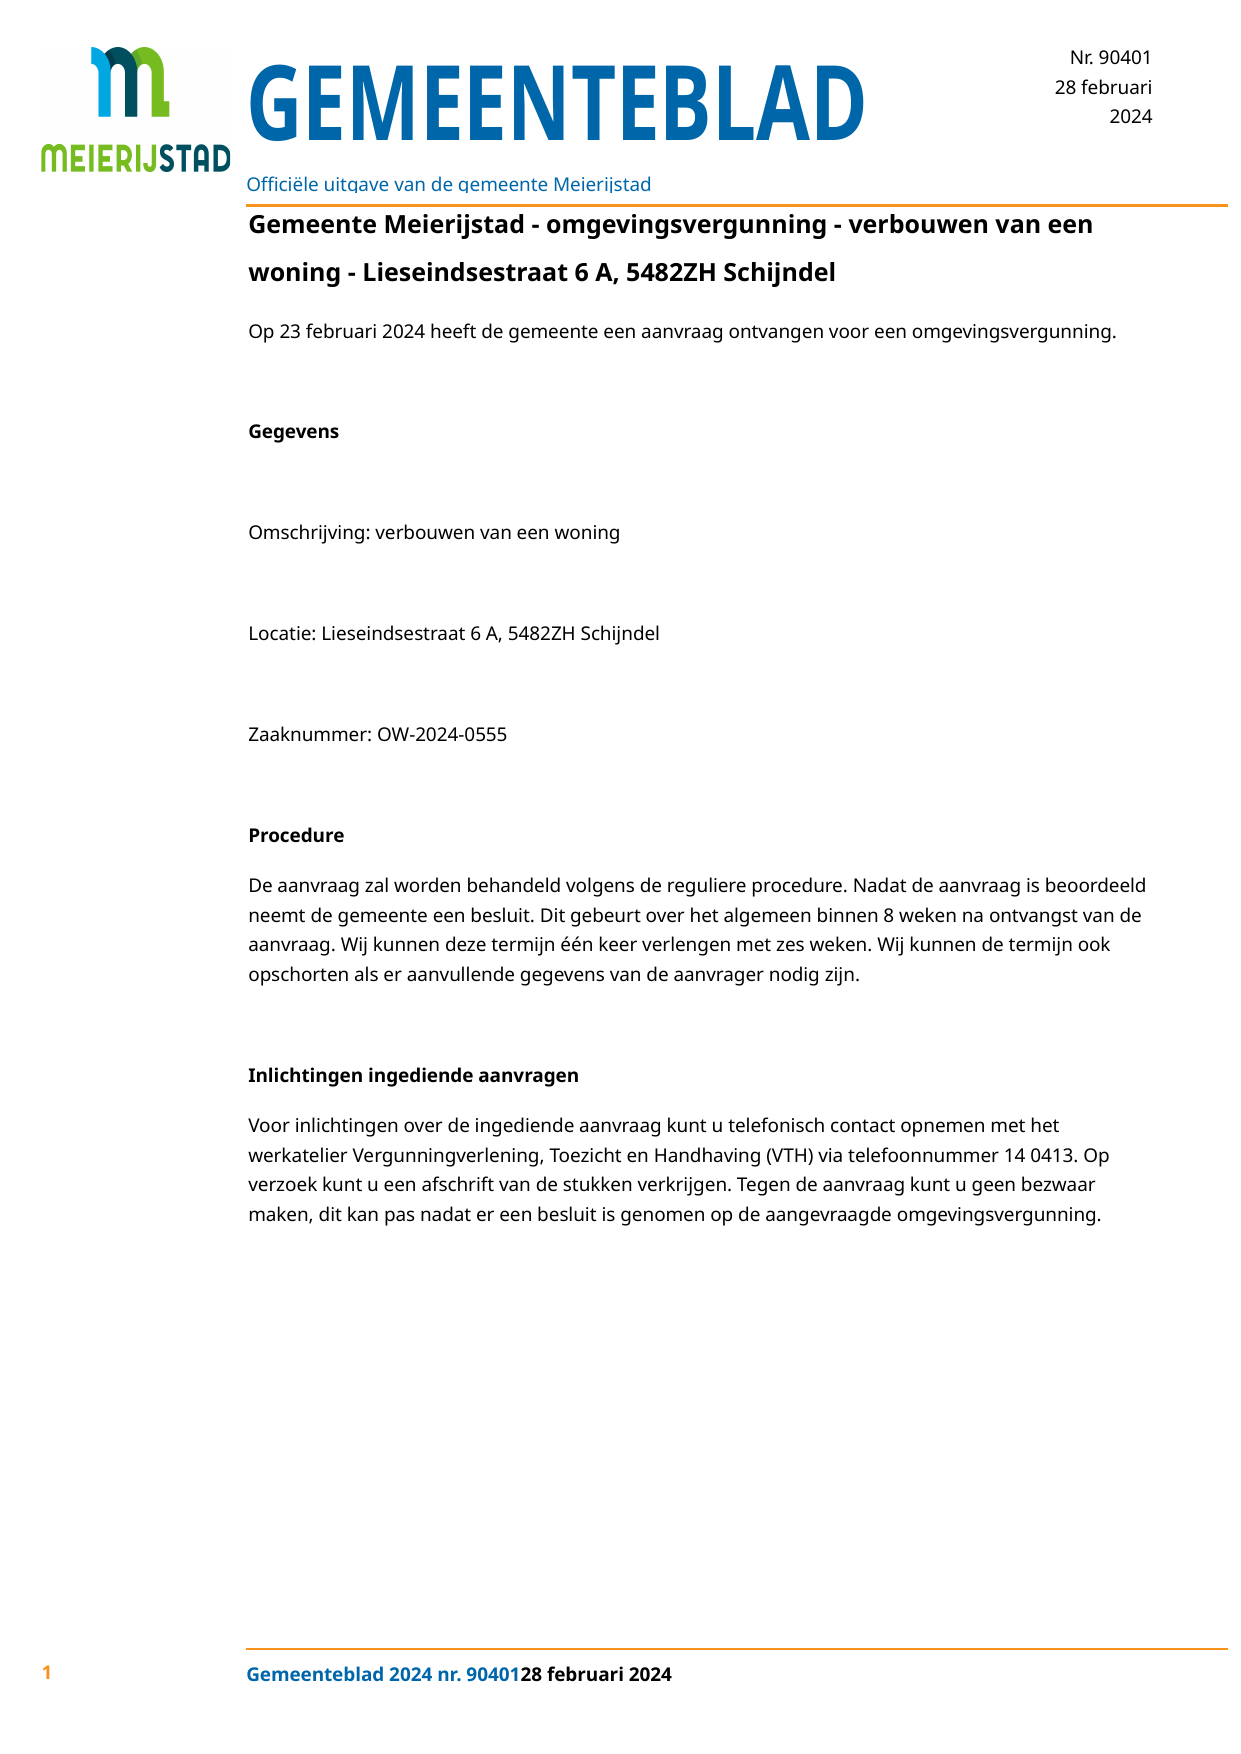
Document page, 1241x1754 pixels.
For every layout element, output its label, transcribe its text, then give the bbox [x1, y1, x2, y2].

text De aanvraag zal worden behandeld volgens de reguliere procedure. Nadat de aanvraag is beoordeeld neemt de gemeente een besluit. Dit gebeurt over het algemeen binnen 8 weken na ontvangst van de aanvraag. Wij kunnen deze termijn één keer verlengen met zes weken. Wij kunnen de termijn ook opschorten als er aanvullende gegevens van de aanvrager nodig zijn. [248, 872, 1152, 987]
text Procedure [248, 822, 1152, 848]
text Gegevens [248, 419, 1152, 444]
text Inlichtingen ingediende aanvragen [248, 1062, 1152, 1088]
text Locatie: Lieseindsestraat 6 A, 5482ZH Schijndel [248, 620, 1152, 646]
text Omschrijving: verbouwen van een woning [248, 519, 1152, 545]
text Voor inlichtingen over de ingediende aanvraag kunt u telefonisch contact opnemen met het werkatelier Vergunningverlening, Toezicht en Handhaving (VTH) via telefoonnummer 14 0413. Op verzoek kunt u een afschrift van de stukken verkrijgen. Tegen de aanvraag kunt u geen bezwaar maken, dit kan pas nadat er een besluit is genomen op de aangevraagde omgevingsvergunning. [248, 1112, 1152, 1227]
text Gemeente Meierijstad - omgevingsvergunning - verbouwen van een woning - Lieseindsestraat 6 A, 5482ZH Schijndel [248, 207, 1152, 288]
picture [41, 47, 231, 172]
text Zaaknummer: OW-2024-0555 [248, 721, 1152, 747]
text Op 23 februari 2024 heeft de gemeente een aanvraag ontvangen voor een omgevingsvergunning. [248, 318, 1152, 344]
